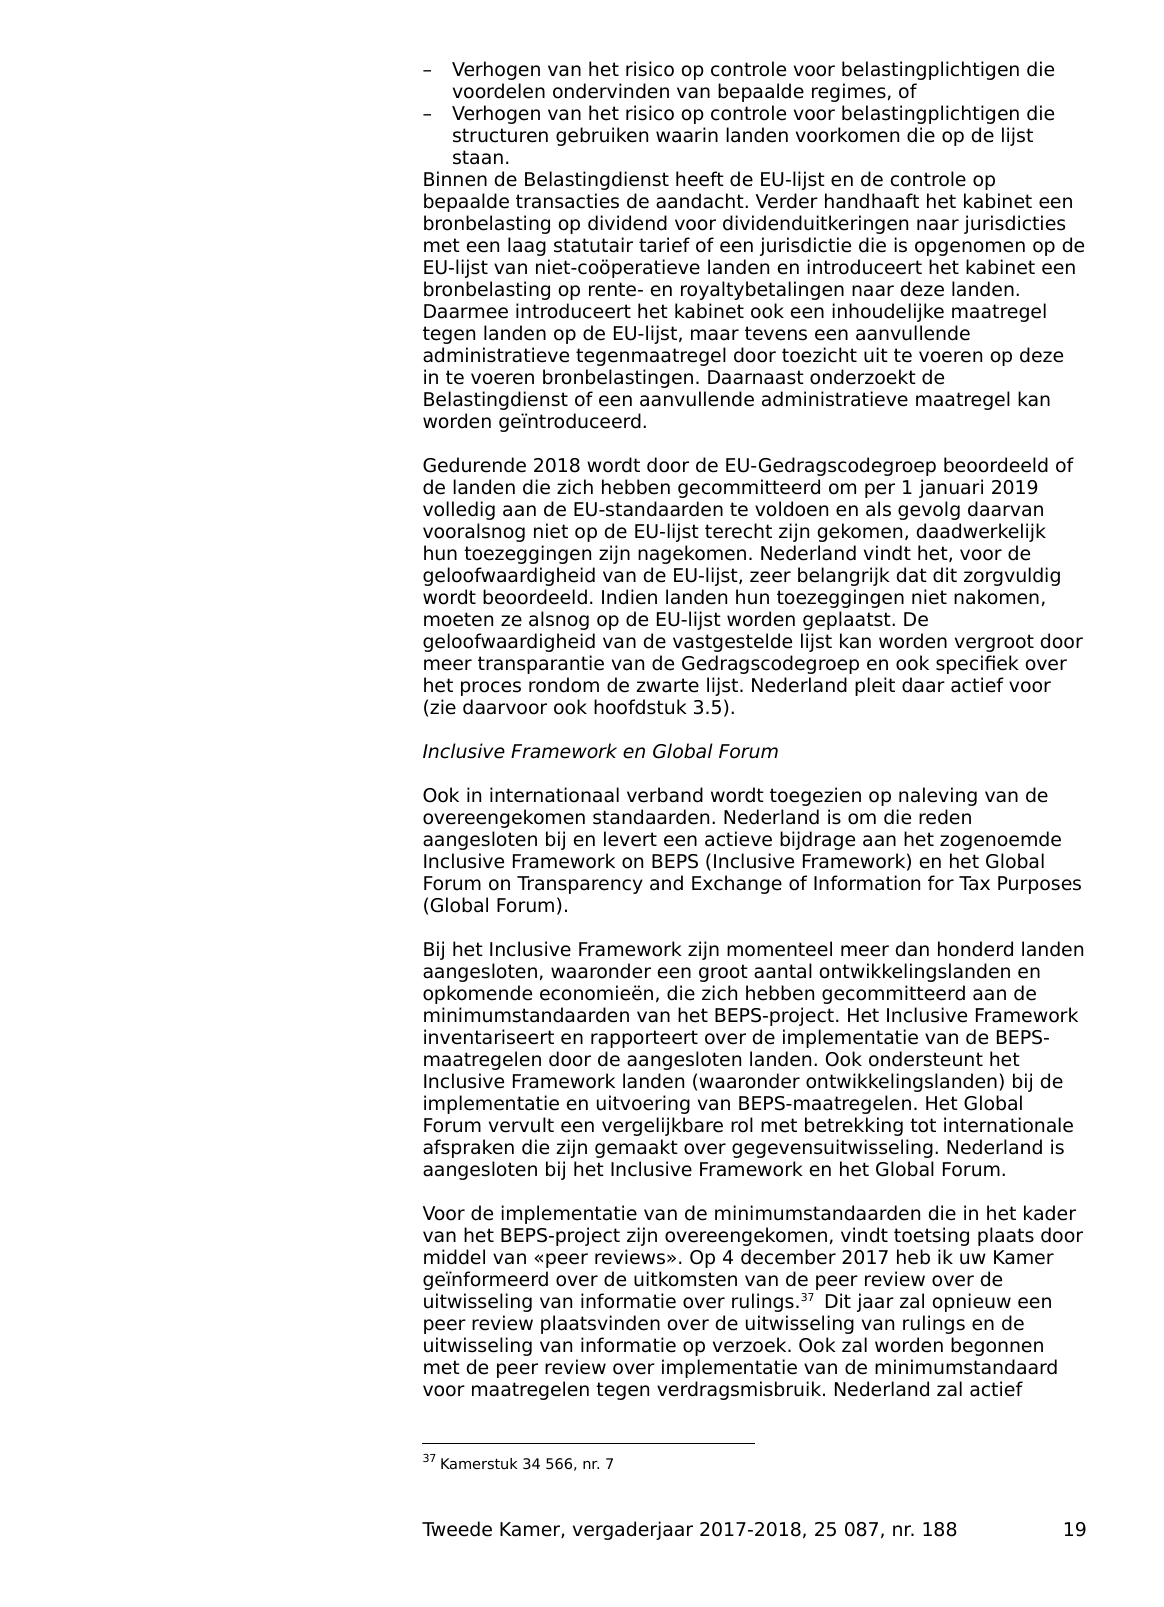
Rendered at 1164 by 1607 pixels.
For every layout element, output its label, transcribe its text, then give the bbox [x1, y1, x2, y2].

text – Verhogen van het risico op controle voor belastingplichtigen die structuren gebruiken waarin landen voorkomen die op de lijst staan. [422, 103, 1087, 169]
text Gedurende 2018 wordt door de EU-Gedragscodegroep beoordeeld of de landen die zich hebben gecommitteerd om per 1 januari 2019 volledig aan de EU-standaarden te voldoen en als gevolg daarvan vooralsnog niet op de EU-lijst terecht zijn gekomen, daadwerkelijk hun toezeggingen zijn nagekomen. Nederland vindt het, voor de geloofwaardigheid van de EU-lijst, zeer belangrijk dat dit zorgvuldig wordt beoordeeld. Indien landen hun toezeggingen niet nakomen, moeten ze alsnog op de EU-lijst worden geplaatst. De geloofwaardigheid van de vastgestelde lijst kan worden vergroot door meer transparantie van de Gedragscodegroep en ook specifiek over het proces rondom de zwarte lijst. Nederland pleit daar actief voor (zie daarvoor ook hoofdstuk 3.5). [422, 455, 1087, 719]
text Kamerstuk 34 566, nr. 7 [422, 1452, 1087, 1474]
text Bij het Inclusive Framework zijn momenteel meer dan honderd landen aangesloten, waaronder een groot aantal ontwikkelingslanden en opkomende economieën, die zich hebben gecommitteerd aan de minimumstandaarden van het BEPS-project. Het Inclusive Framework inventariseert en rapporteert over de implementatie van de BEPS-maatregelen door de aangesloten landen. Ook ondersteunt het Inclusive Framework landen (waaronder ontwikkelingslanden) bij de implementatie en uitvoering van BEPS-maatregelen. Het Global Forum vervult een vergelijkbare rol met betrekking tot internationale afspraken die zijn gemaakt over gegevensuitwisseling. Nederland is aangesloten bij het Inclusive Framework en het Global Forum. [422, 939, 1087, 1181]
subtitle Inclusive Framework en Global Forum [422, 741, 1087, 763]
text Binnen de Belastingdienst heeft de EU-lijst en de controle op bepaalde transacties de aandacht. Verder handhaaft het kabinet een bronbelasting op dividend voor dividenduitkeringen naar jurisdicties met een laag statutair tarief of een jurisdictie die is opgenomen op de EU-lijst van niet-coöperatieve landen en introduceert het kabinet een bronbelasting op rente- en royaltybetalingen naar deze landen. Daarmee introduceert het kabinet ook een inhoudelijke maatregel tegen landen op de EU-lijst, maar tevens een aanvullende administratieve tegenmaatregel door toezicht uit te voeren op deze in te voeren bronbelastingen. Daarnaast onderzoekt de Belastingdienst of een aanvullende administratieve maatregel kan worden geïntroduceerd. [422, 169, 1087, 433]
text – Verhogen van het risico op controle voor belastingplichtigen die voordelen ondervinden van bepaalde regimes, of [422, 59, 1087, 103]
text Voor de implementatie van de minimumstandaarden die in het kader van het BEPS-project zijn overeengekomen, vindt toetsing plaats door middel van «peer reviews». Op 4 december 2017 heb ik uw Kamer geïnformeerd over de uitkomsten van de peer review over de uitwisseling van informatie over rulings. Dit jaar zal opnieuw een peer review plaatsvinden over de uitwisseling van rulings en de uitwisseling van informatie op verzoek. Ook zal worden begonnen met de peer review over implementatie van de minimumstandaard voor maatregelen tegen verdragsmisbruik. Nederland zal actief [422, 1203, 1087, 1401]
text Ook in internationaal verband wordt toegezien op naleving van de overeengekomen standaarden. Nederland is om die reden aangesloten bij en levert een actieve bijdrage aan het zogenoemde Inclusive Framework on BEPS (Inclusive Framework) en het Global Forum on Transparency and Exchange of Information for Tax Purposes (Global Forum). [422, 785, 1087, 917]
